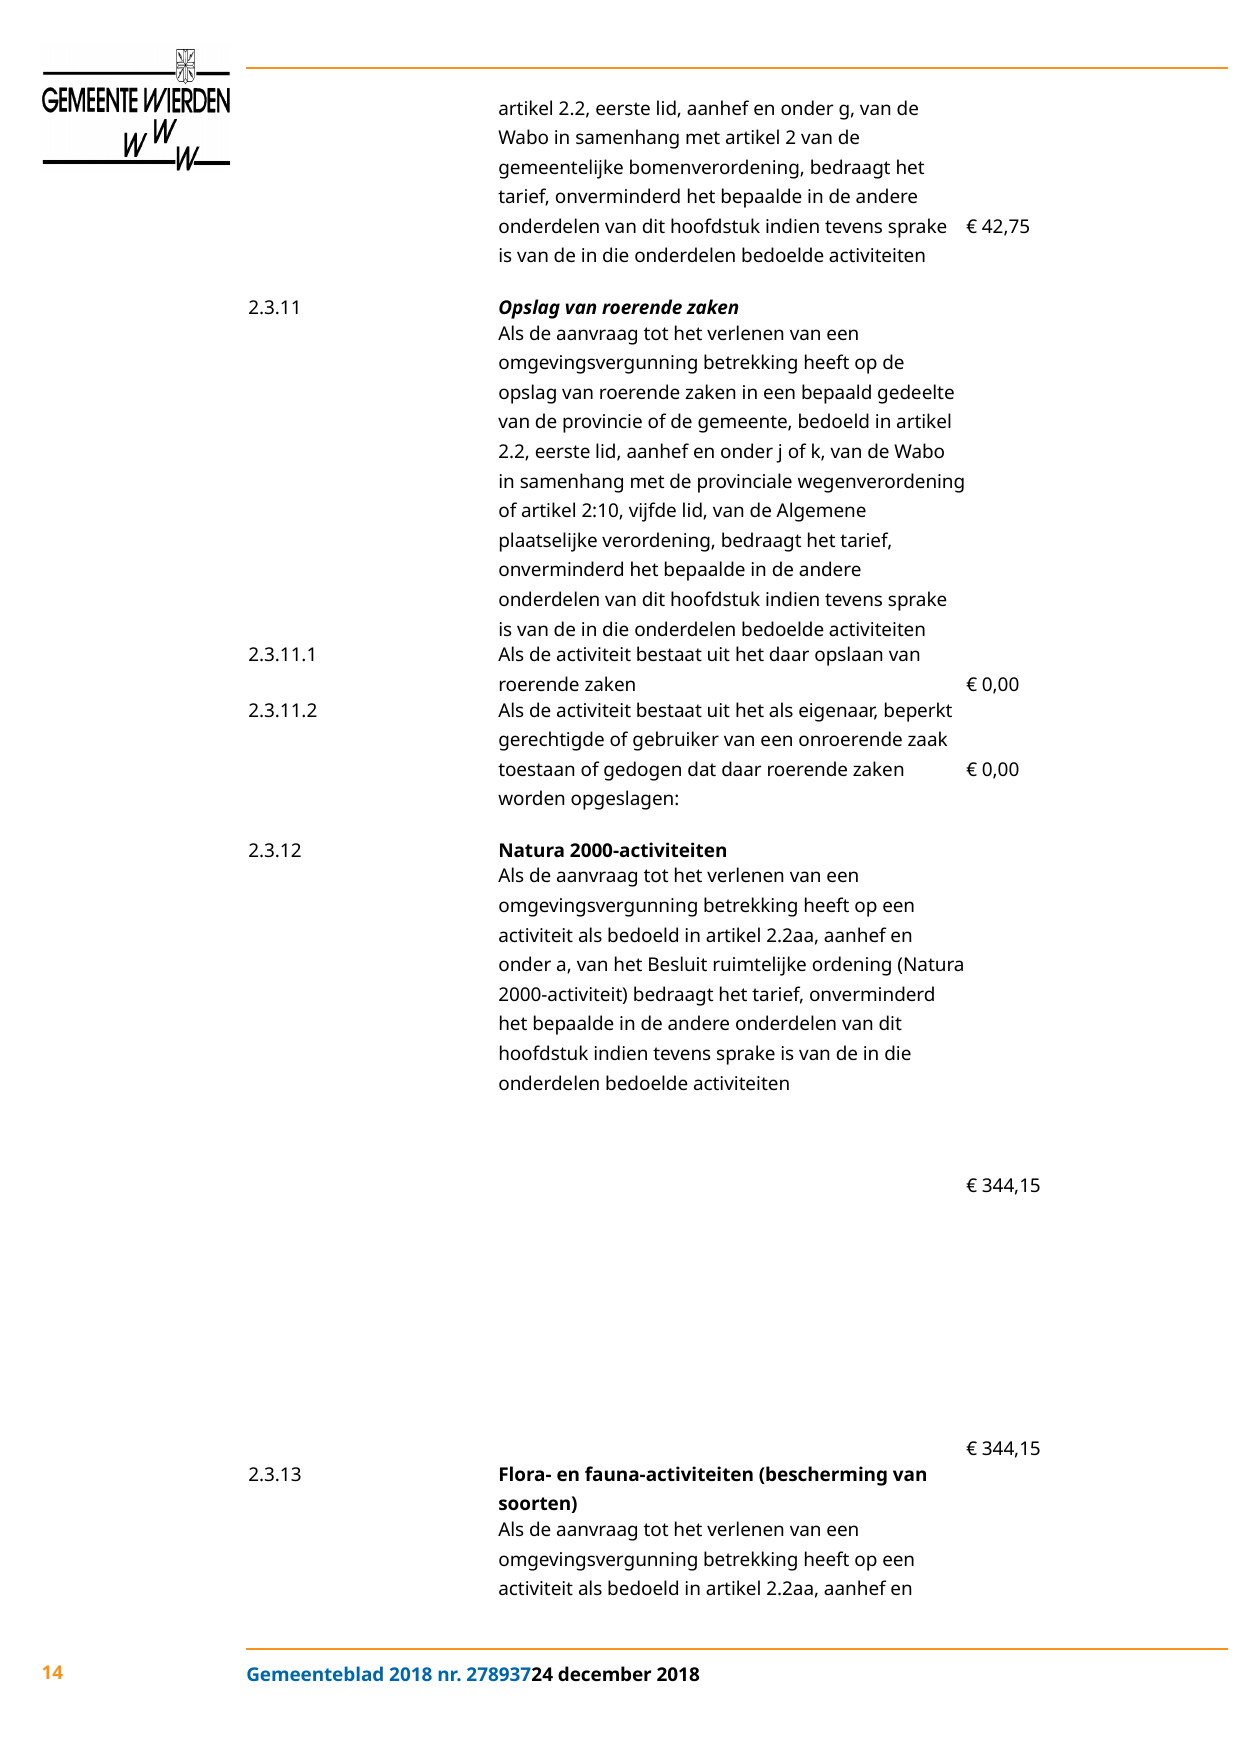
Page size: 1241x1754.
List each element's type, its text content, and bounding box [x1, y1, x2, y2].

table_cell [248, 1173, 498, 1198]
table_cell € 344,15 [966, 1173, 1152, 1198]
table_cell € 0,00 [966, 697, 1152, 811]
picture [41, 47, 231, 172]
table_cell [498, 1147, 966, 1173]
table_cell [498, 811, 966, 837]
table_cell [248, 863, 498, 1096]
table_cell [966, 269, 1152, 294]
table_cell 2.3.11.1 [248, 641, 498, 697]
table_cell [248, 95, 498, 268]
table_cell [248, 1199, 498, 1461]
table_cell € 42,75 [966, 95, 1152, 268]
table_cell [966, 1121, 1152, 1147]
table_cell [498, 1199, 966, 1461]
table_cell Als de aanvraag tot het verlenen van een omgevingsvergunning betrekking heeft op een activiteit als bedoeld in artikel 2.2aa, aanhef en [498, 1516, 966, 1601]
table_cell [248, 811, 498, 837]
table_cell [248, 1147, 498, 1173]
table_cell [248, 1096, 498, 1121]
table_cell Als de activiteit bestaat uit het als eigenaar, beperkt gerechtigde of gebruiker van een onroerende zaak toestaan of gedogen dat daar roerende zaken worden opgeslagen: [498, 697, 966, 811]
table_cell Als de aanvraag tot het verlenen van een omgevingsvergunning betrekking heeft op de opslag van roerende zaken in een bepaald gedeelte van de provincie of de gemeente, bedoeld in artikel 2.2, eerste lid, aanhef en onder j of k, van de Wabo in samenhang met de provinciale wegenverordening of artikel 2:10, vijfde lid, van de Algemene plaatselijke verordening, bedraagt het tarief, onverminderd het bepaalde in de andere onderdelen van dit hoofdstuk indien tevens sprake is van de in die onderdelen bedoelde activiteiten [498, 320, 966, 641]
table_cell [248, 1121, 498, 1147]
table_cell [498, 1096, 966, 1121]
table_cell [966, 1516, 1152, 1601]
table_cell [248, 320, 498, 641]
table_cell 2.3.13 [248, 1461, 498, 1516]
table_cell Flora- en fauna-activiteiten (bescherming van soorten) [498, 1461, 966, 1516]
table_cell 2.3.11 [248, 294, 498, 320]
table_cell [966, 811, 1152, 837]
table_cell [498, 1173, 966, 1198]
table_cell [966, 863, 1152, 1096]
table_cell 2.3.12 [248, 837, 498, 863]
table_cell [966, 1461, 1152, 1516]
table_cell 2.3.11.2 [248, 697, 498, 811]
table_cell [248, 1516, 498, 1601]
table_cell [966, 1096, 1152, 1121]
table_cell € 344,15 [966, 1199, 1152, 1461]
table_cell € 0,00 [966, 641, 1152, 697]
table_cell Als de activiteit bestaat uit het daar opslaan van roerende zaken [498, 641, 966, 697]
table_cell [248, 269, 498, 294]
table_cell [498, 1121, 966, 1147]
table_cell [498, 269, 966, 294]
table_cell Opslag van roerende zaken [498, 294, 966, 320]
table_cell [966, 320, 1152, 641]
table_cell Als de aanvraag tot het verlenen van een omgevingsvergunning betrekking heeft op een activiteit als bedoeld in artikel 2.2aa, aanhef en onder a, van het Besluit ruimtelijke ordening (Natura 2000-activiteit) bedraagt het tarief, onverminderd het bepaalde in de andere onderdelen van dit hoofdstuk indien tevens sprake is van de in die onderdelen bedoelde activiteiten [498, 863, 966, 1096]
table_cell artikel 2.2, eerste lid, aanhef en onder g, van de Wabo in samenhang met artikel 2 van de gemeentelijke bomenverordening, bedraagt het tarief, onverminderd het bepaalde in de andere onderdelen van dit hoofdstuk indien tevens sprake is van de in die onderdelen bedoelde activiteiten [498, 95, 966, 268]
table_cell [966, 837, 1152, 863]
table_cell Natura 2000-activiteiten [498, 837, 966, 863]
table_cell [966, 294, 1152, 320]
table_cell [966, 1147, 1152, 1173]
